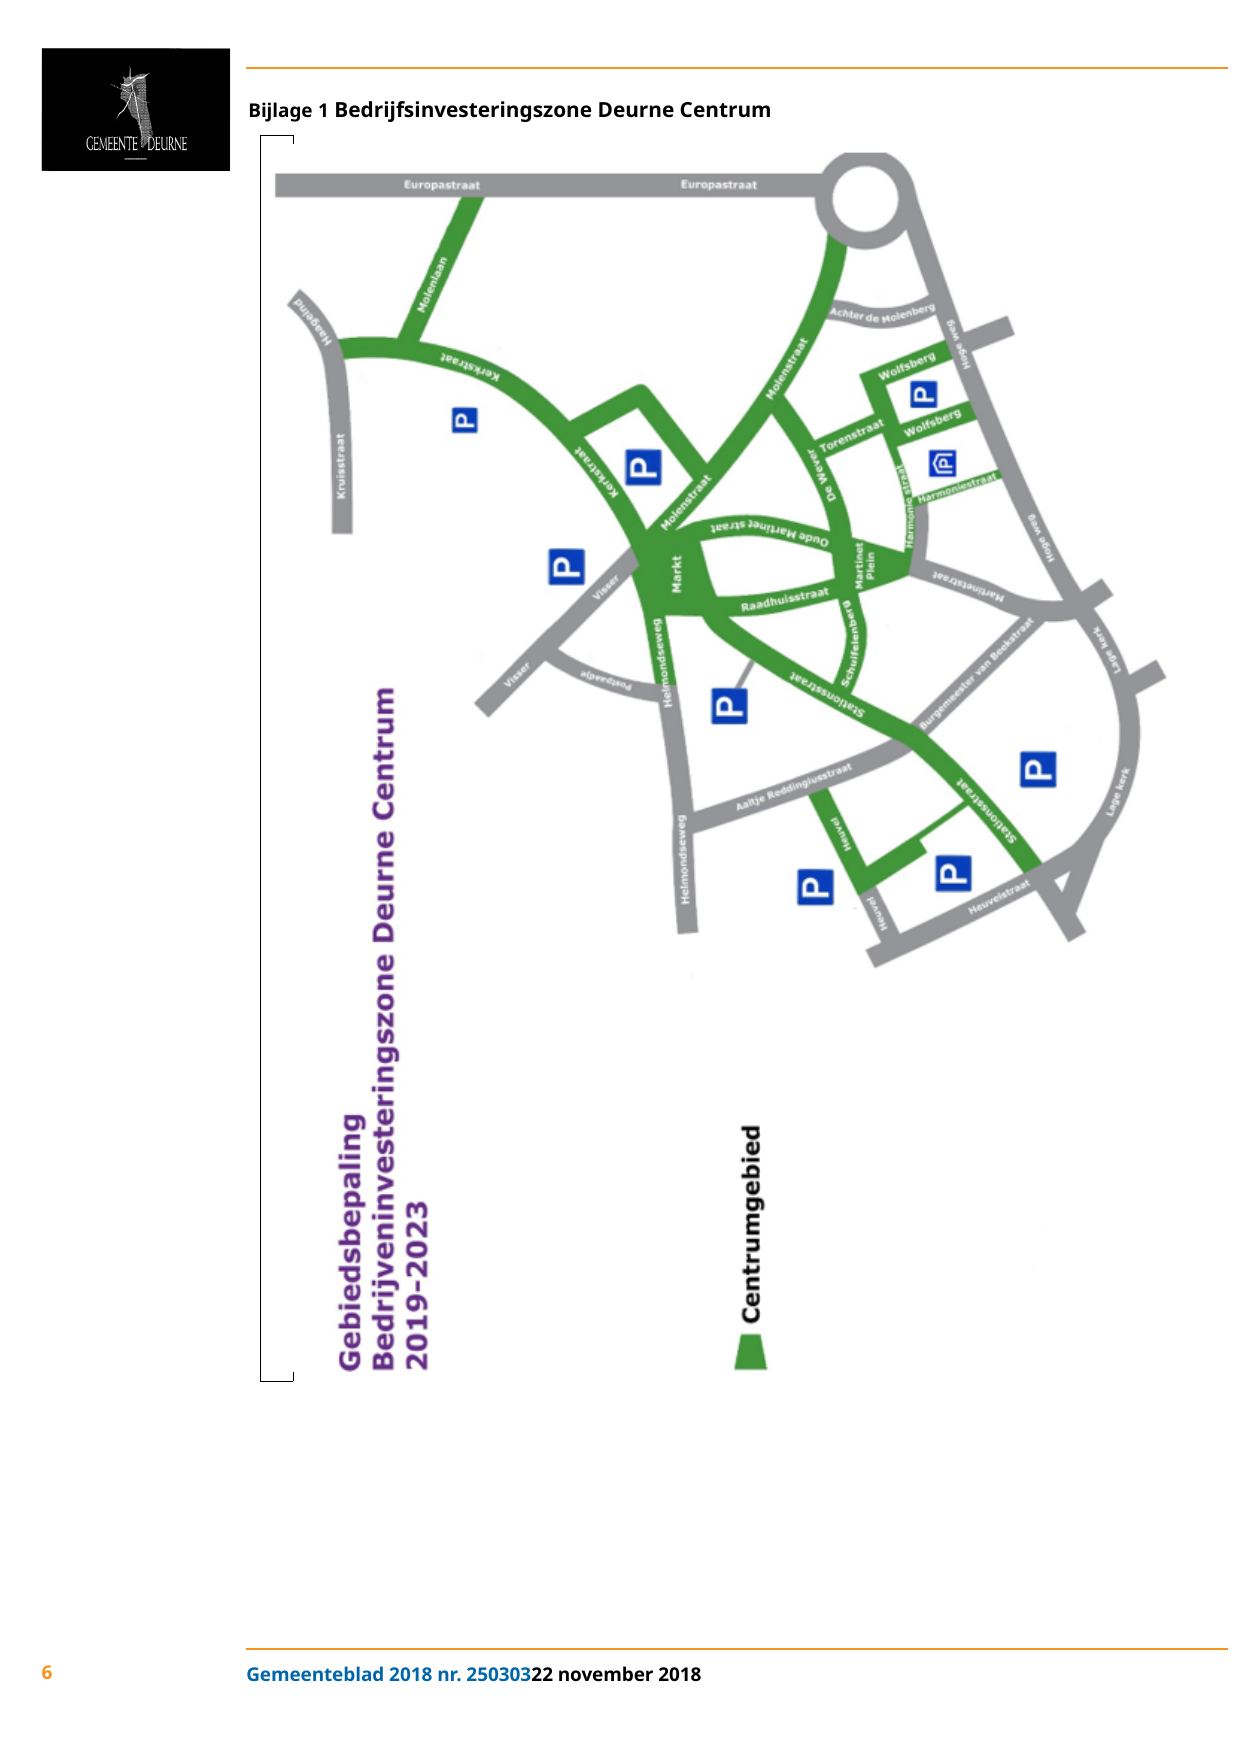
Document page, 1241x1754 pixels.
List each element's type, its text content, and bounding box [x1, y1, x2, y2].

text Bijlage 1 Bedrijfsinvesteringszone Deurne Centrum [248, 95, 1152, 123]
picture [268, 144, 1173, 1372]
picture [41, 47, 231, 172]
